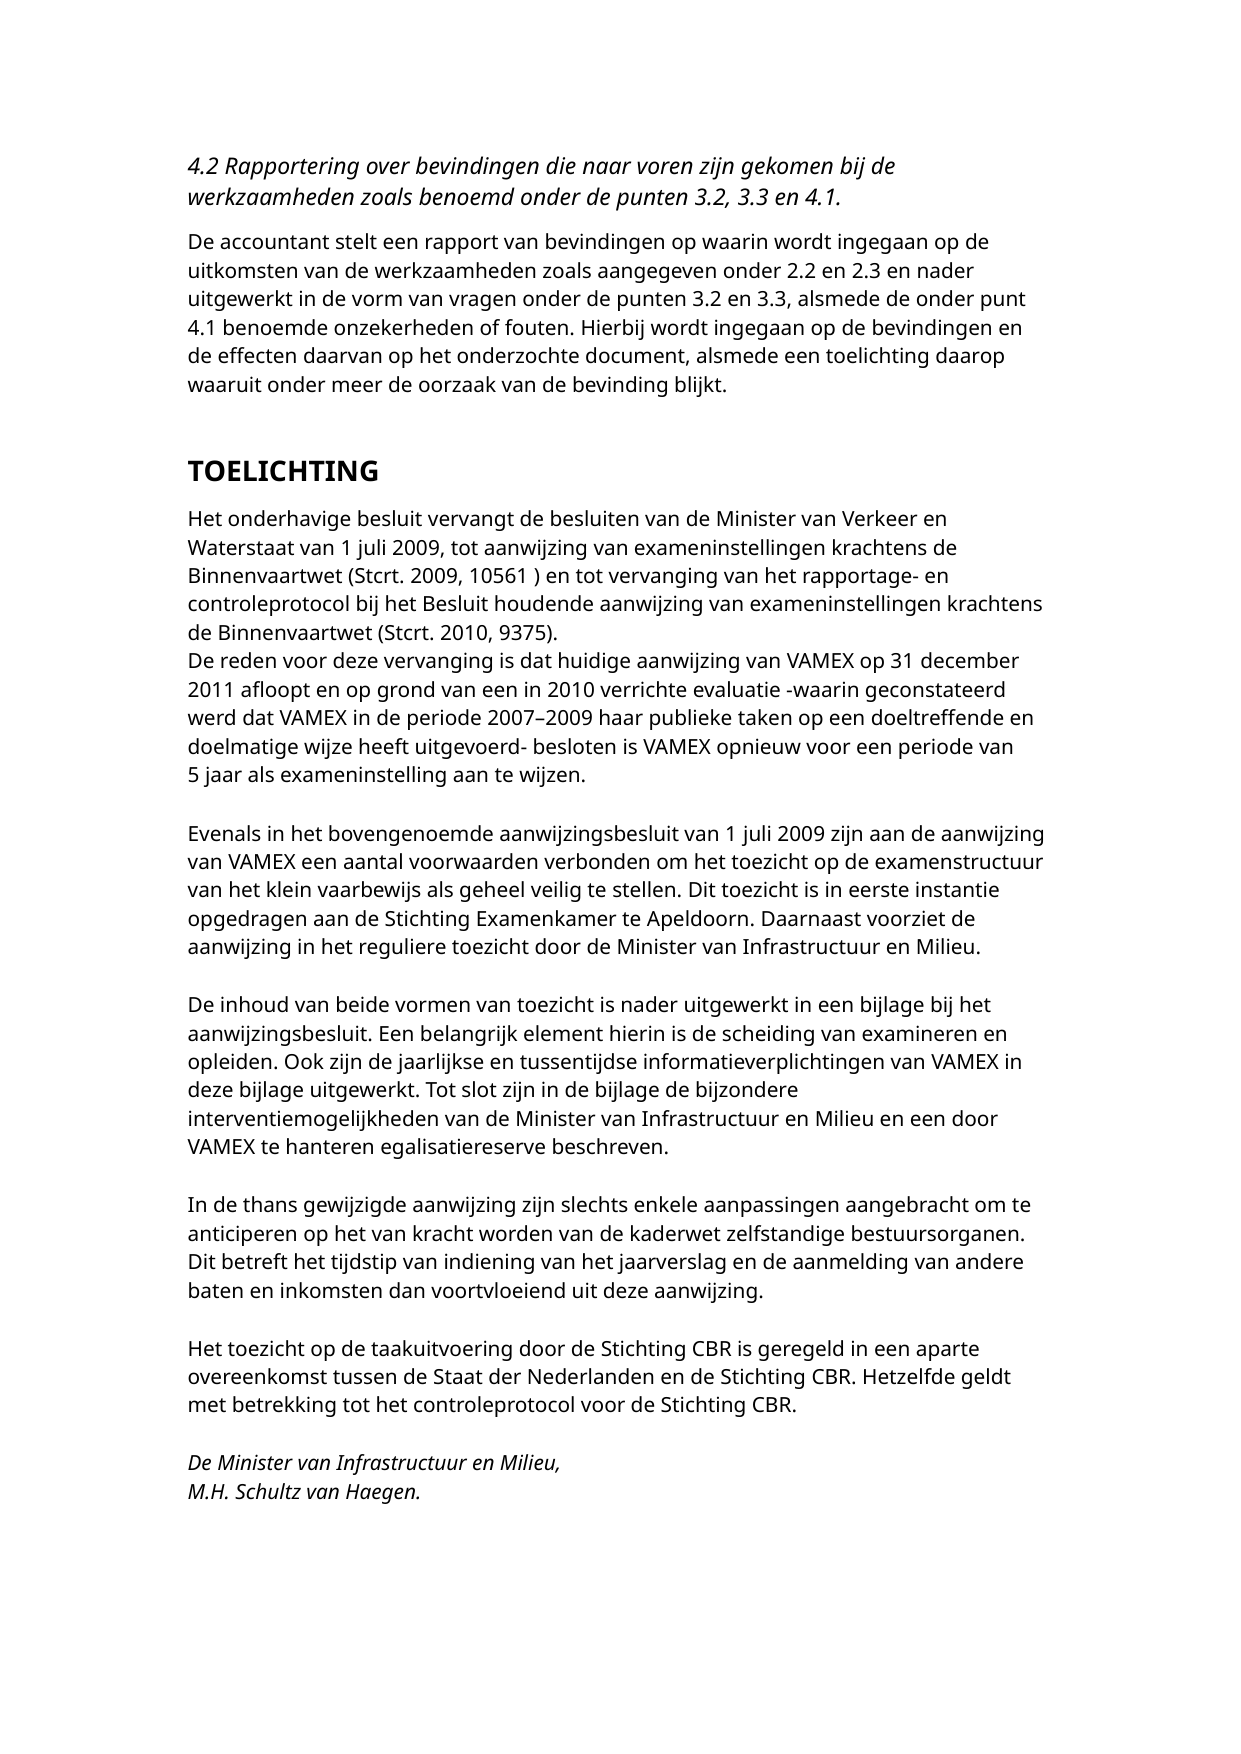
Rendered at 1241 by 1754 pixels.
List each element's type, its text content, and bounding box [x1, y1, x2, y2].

text Evenals in het bovengenoemde aanwijzingsbesluit van 1 juli 2009 zijn aan de aanwijzing van VAMEX een aantal voorwaarden verbonden om het toezicht op de examenstructuur van het klein vaarbewijs als geheel veilig te stellen. Dit toezicht is in eerste instantie opgedragen aan de Stichting Examenkamer te Apeldoorn. Daarnaast voorziet de aanwijzing in het reguliere toezicht door de Minister van Infrastructuur en Milieu. [187, 819, 1053, 961]
text Het toezicht op de taakuitvoering door de Stichting CBR is geregeld in een aparte overeenkomst tussen de Staat der Nederlanden en de Stichting CBR. Hetzelfde geldt met betrekking tot het controleprotocol voor de Stichting CBR. [187, 1334, 1053, 1419]
text De reden voor deze vervanging is dat huidige aanwijzing van VAMEX op 31 december 2011 afloopt en op grond van een in 2010 verrichte evaluatie -waarin geconstateerd werd dat VAMEX in de periode 2007–2009 haar publieke taken op een doeltreffende en doelmatige wijze heeft uitgevoerd- besloten is VAMEX opnieuw voor een periode van 5 jaar als exameninstelling aan te wijzen. [187, 646, 1053, 789]
subtitle 4.2 Rapportering over bevindingen die naar voren zijn gekomen bij de werkzaamheden zoals benoemd onder de punten 3.2, 3.3 en 4.1. [187, 150, 1053, 212]
text De accountant stelt een rapport van bevindingen op waarin wordt ingegaan op de uitkomsten van de werkzaamheden zoals aangegeven onder 2.2 en 2.3 en nader uitgewerkt in de vorm van vragen onder de punten 3.2 en 3.3, alsmede de onder punt 4.1 benoemde onzekerheden of fouten. Hierbij wordt ingegaan op de bevindingen en de effecten daarvan op het onderzochte document, alsmede een toelichting daarop waaruit onder meer de oorzaak van de bevinding blijkt. [187, 227, 1053, 398]
text De Minister van Infrastructuur en Milieu, [187, 1448, 1053, 1477]
text De inhoud van beide vormen van toezicht is nader uitgewerkt in een bijlage bij het aanwijzingsbesluit. Een belangrijk element hierin is de scheiding van examineren en opleiden. Ook zijn de jaarlijkse en tussentijdse informatieverplichtingen van VAMEX in deze bijlage uitgewerkt. Tot slot zijn in de bijlage de bijzondere interventiemogelijkheden van de Minister van Infrastructuur en Milieu en een door VAMEX te hanteren egalisatiereserve beschreven. [187, 990, 1053, 1161]
subtitle TOELICHTING [187, 451, 1053, 489]
text In de thans gewijzigde aanwijzing zijn slechts enkele aanpassingen aangebracht om te anticiperen op het van kracht worden van de kaderwet zelfstandige bestuursorganen. Dit betreft het tijdstip van indiening van het jaarverslag en de aanmelding van andere baten en inkomsten dan voortvloeiend uit deze aanwijzing. [187, 1190, 1053, 1304]
text Het onderhavige besluit vervangt de besluiten van de Minister van Verkeer en Waterstaat van 1 juli 2009, tot aanwijzing van exameninstellingen krachtens de Binnenvaartwet (Stcrt. 2009, 10561 ) en tot vervanging van het rapportage- en controleprotocol bij het Besluit houdende aanwijzing van exameninstellingen krachtens de Binnenvaartwet (Stcrt. 2010, 9375). [187, 504, 1053, 646]
text M.H. Schultz van Haegen. [187, 1477, 1053, 1505]
